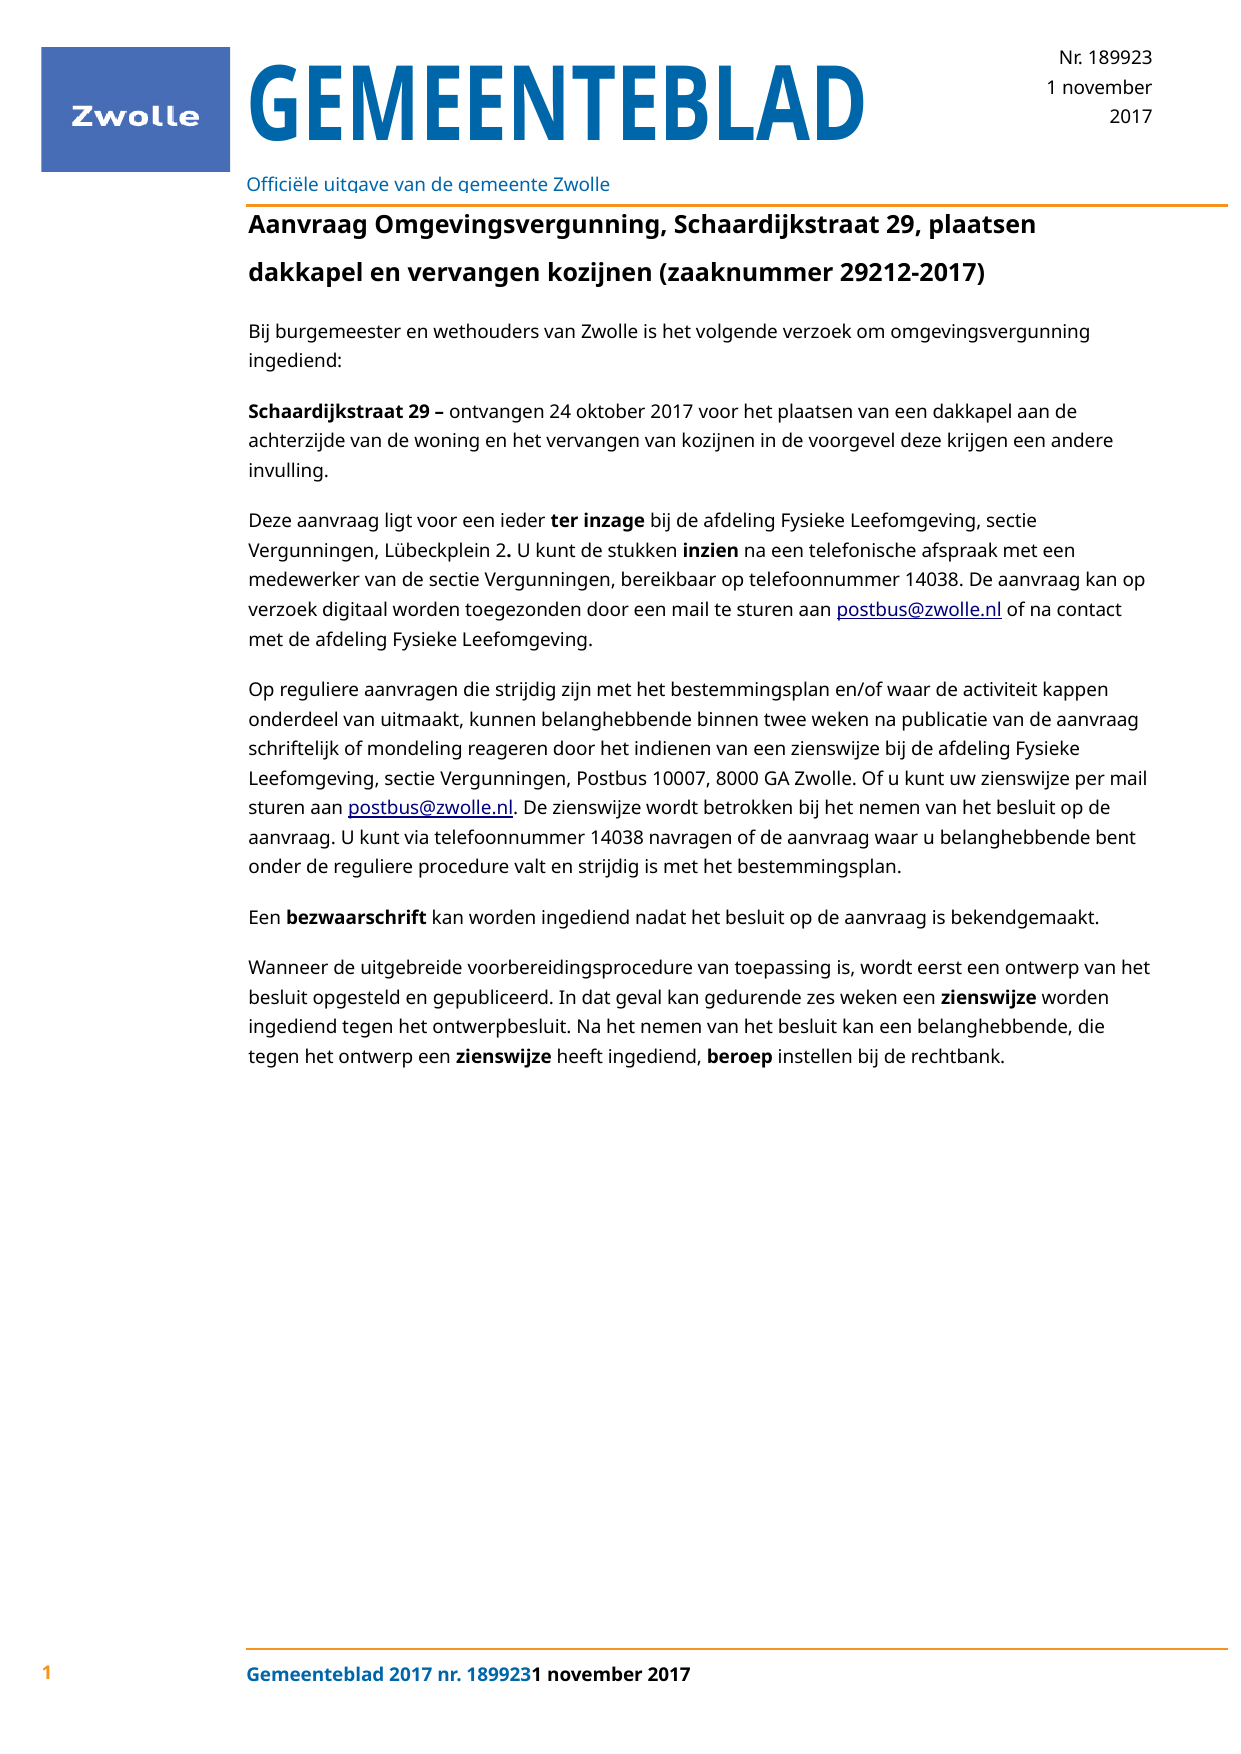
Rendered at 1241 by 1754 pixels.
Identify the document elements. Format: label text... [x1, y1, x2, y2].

text Aanvraag Omgevingsvergunning, Schaardijkstraat 29, plaatsen dakkapel en vervangen kozijnen (zaaknummer 29212-2017) [248, 207, 1152, 288]
text Een bezwaarschrift kan worden ingediend nadat het besluit op de aanvraag is bekendgemaakt. [248, 904, 1152, 930]
text Wanneer de uitgebreide voorbereidingsprocedure van toepassing is, wordt eerst een ontwerp van het besluit opgesteld en gepubliceerd. In dat geval kan gedurende zes weken een zienswijze worden ingediend tegen het ontwerpbesluit. Na het nemen van het besluit kan een belanghebbende, die tegen het ontwerp een zienswijze heeft ingediend, beroep instellen bij de rechtbank. [248, 954, 1152, 1069]
text Bij burgemeester en wethouders van Zwolle is het volgende verzoek om omgevingsvergunning ingediend: [248, 318, 1152, 373]
text Deze aanvraag ligt voor een ieder ter inzage bij de afdeling Fysieke Leefomgeving, sectie Vergunningen, Lübeckplein 2. U kunt de stukken inzien na een telefonische afspraak met een medewerker van de sectie Vergunningen, bereikbaar op telefoonnummer 14038. De aanvraag kan op verzoek digitaal worden toegezonden door een mail te sturen aan postbus@zwolle.nl of na contact met de afdeling Fysieke Leefomgeving. [248, 507, 1152, 652]
picture [41, 47, 231, 172]
text Op reguliere aanvragen die strijdig zijn met het bestemmingsplan en/of waar de activiteit kappen onderdeel van uitmaakt, kunnen belanghebbende binnen twee weken na publicatie van de aanvraag schriftelijk of mondeling reageren door het indienen van een zienswijze bij de afdeling Fysieke Leefomgeving, sectie Vergunningen, Postbus 10007, 8000 GA Zwolle. Of u kunt uw zienswijze per mail sturen aan postbus@zwolle.nl. De zienswijze wordt betrokken bij het nemen van het besluit op de aanvraag. U kunt via telefoonnummer 14038 navragen of de aanvraag waar u belanghebbende bent onder de reguliere procedure valt en strijdig is met het bestemmingsplan. [248, 676, 1152, 879]
text Schaardijkstraat 29 – ontvangen 24 oktober 2017 voor het plaatsen van een dakkapel aan de achterzijde van de woning en het vervangen van kozijnen in de voorgevel deze krijgen een andere invulling. [248, 398, 1152, 483]
